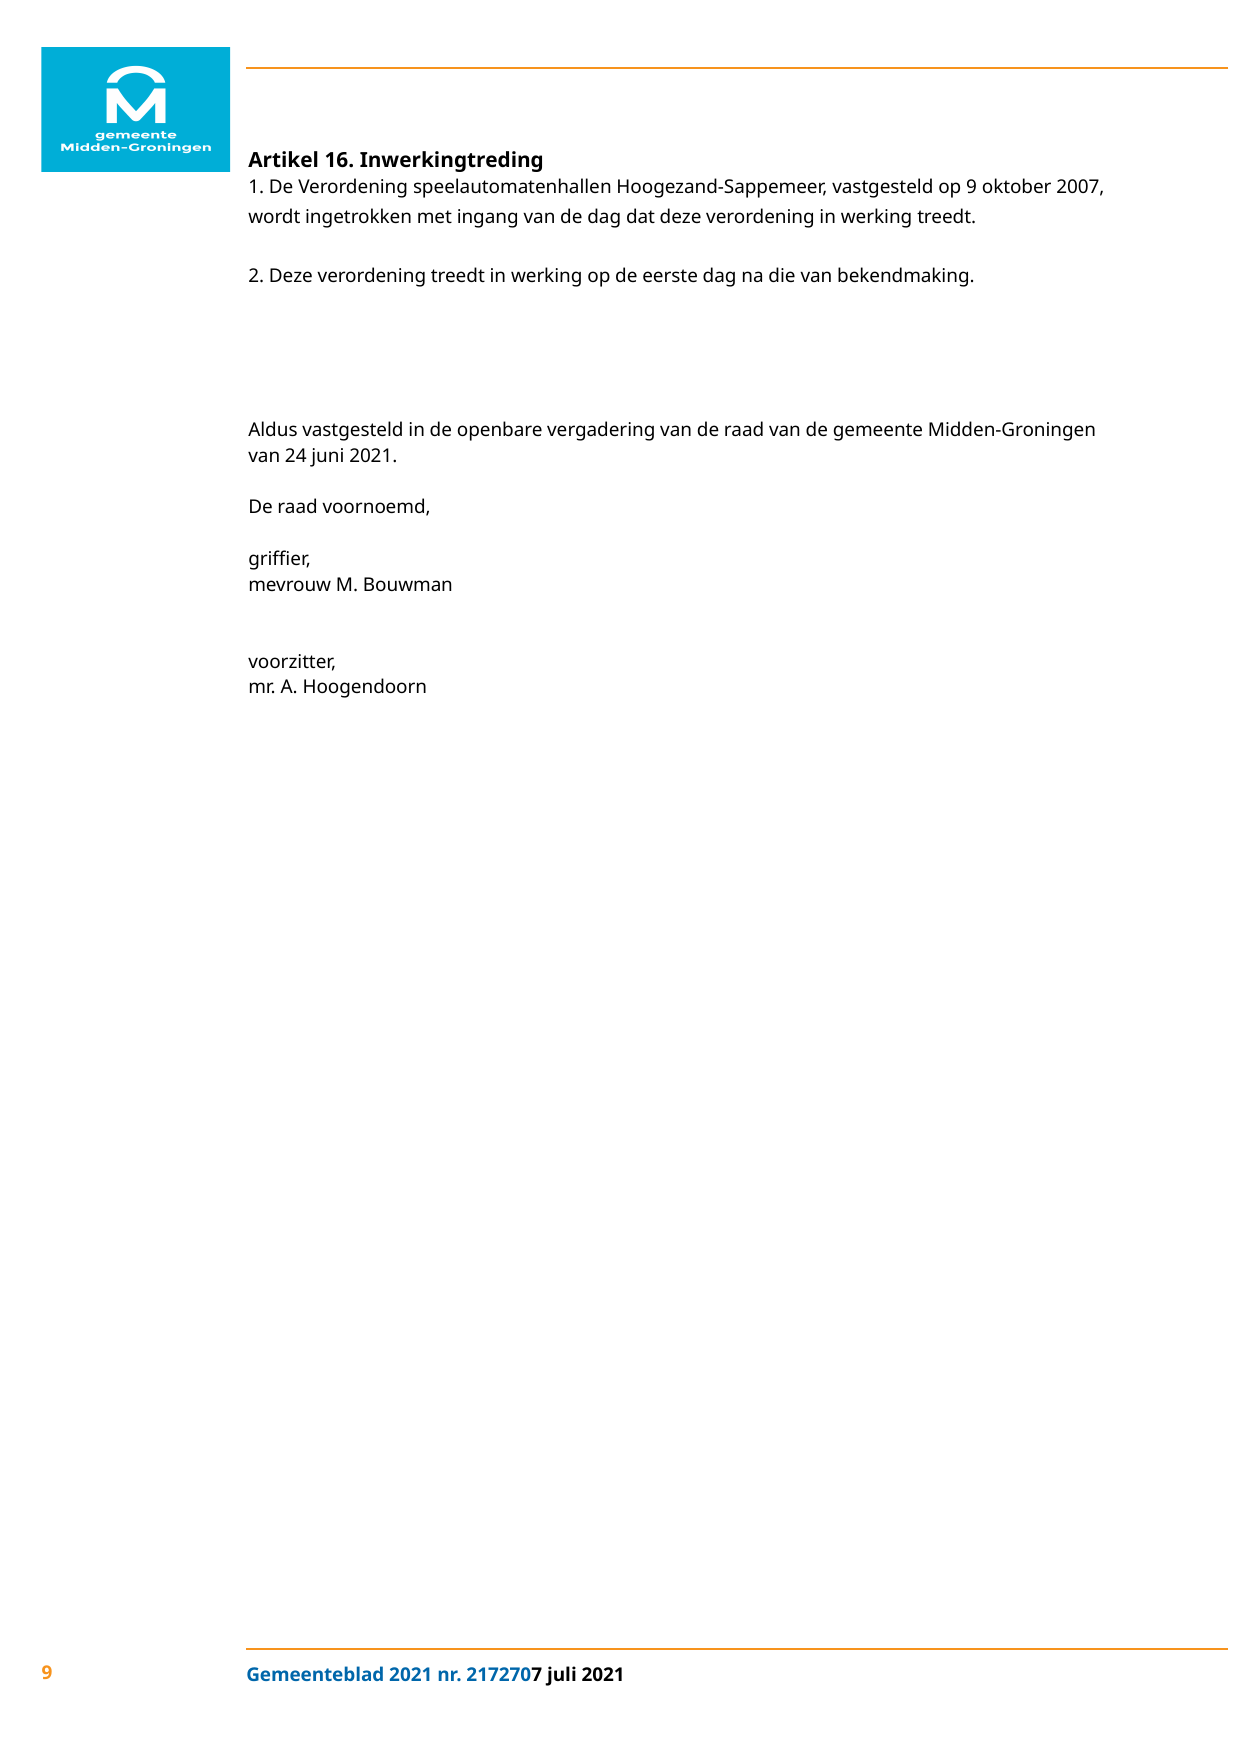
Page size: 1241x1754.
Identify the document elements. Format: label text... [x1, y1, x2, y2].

text mr. A. Hoogendoorn [248, 674, 1152, 699]
text van 24 juni 2021. [248, 442, 1152, 468]
text mevrouw M. Bouwman [248, 571, 1152, 597]
text Aldus vastgesteld in de openbare vergadering van de raad van de gemeente Midden-Groningen [248, 416, 1152, 442]
text 2. Deze verordening treedt in werking op de eerste dag na die van bekendmaking. [248, 262, 1152, 288]
picture [107, 89, 165, 122]
text Artikel 16. Inwerkingtreding [248, 145, 1152, 174]
text griffier, [248, 545, 1152, 571]
picture [108, 66, 164, 82]
text voorzitter, [248, 648, 1152, 674]
text 1. De Verordening speelautomatenhallen Hoogezand-Sappemeer, vastgesteld op 9 oktober 2007, wordt ingetrokken met ingang van de dag dat deze verordening in werking treedt. [248, 174, 1152, 229]
text De raad voornoemd, [248, 494, 1152, 519]
picture [184, 146, 190, 153]
